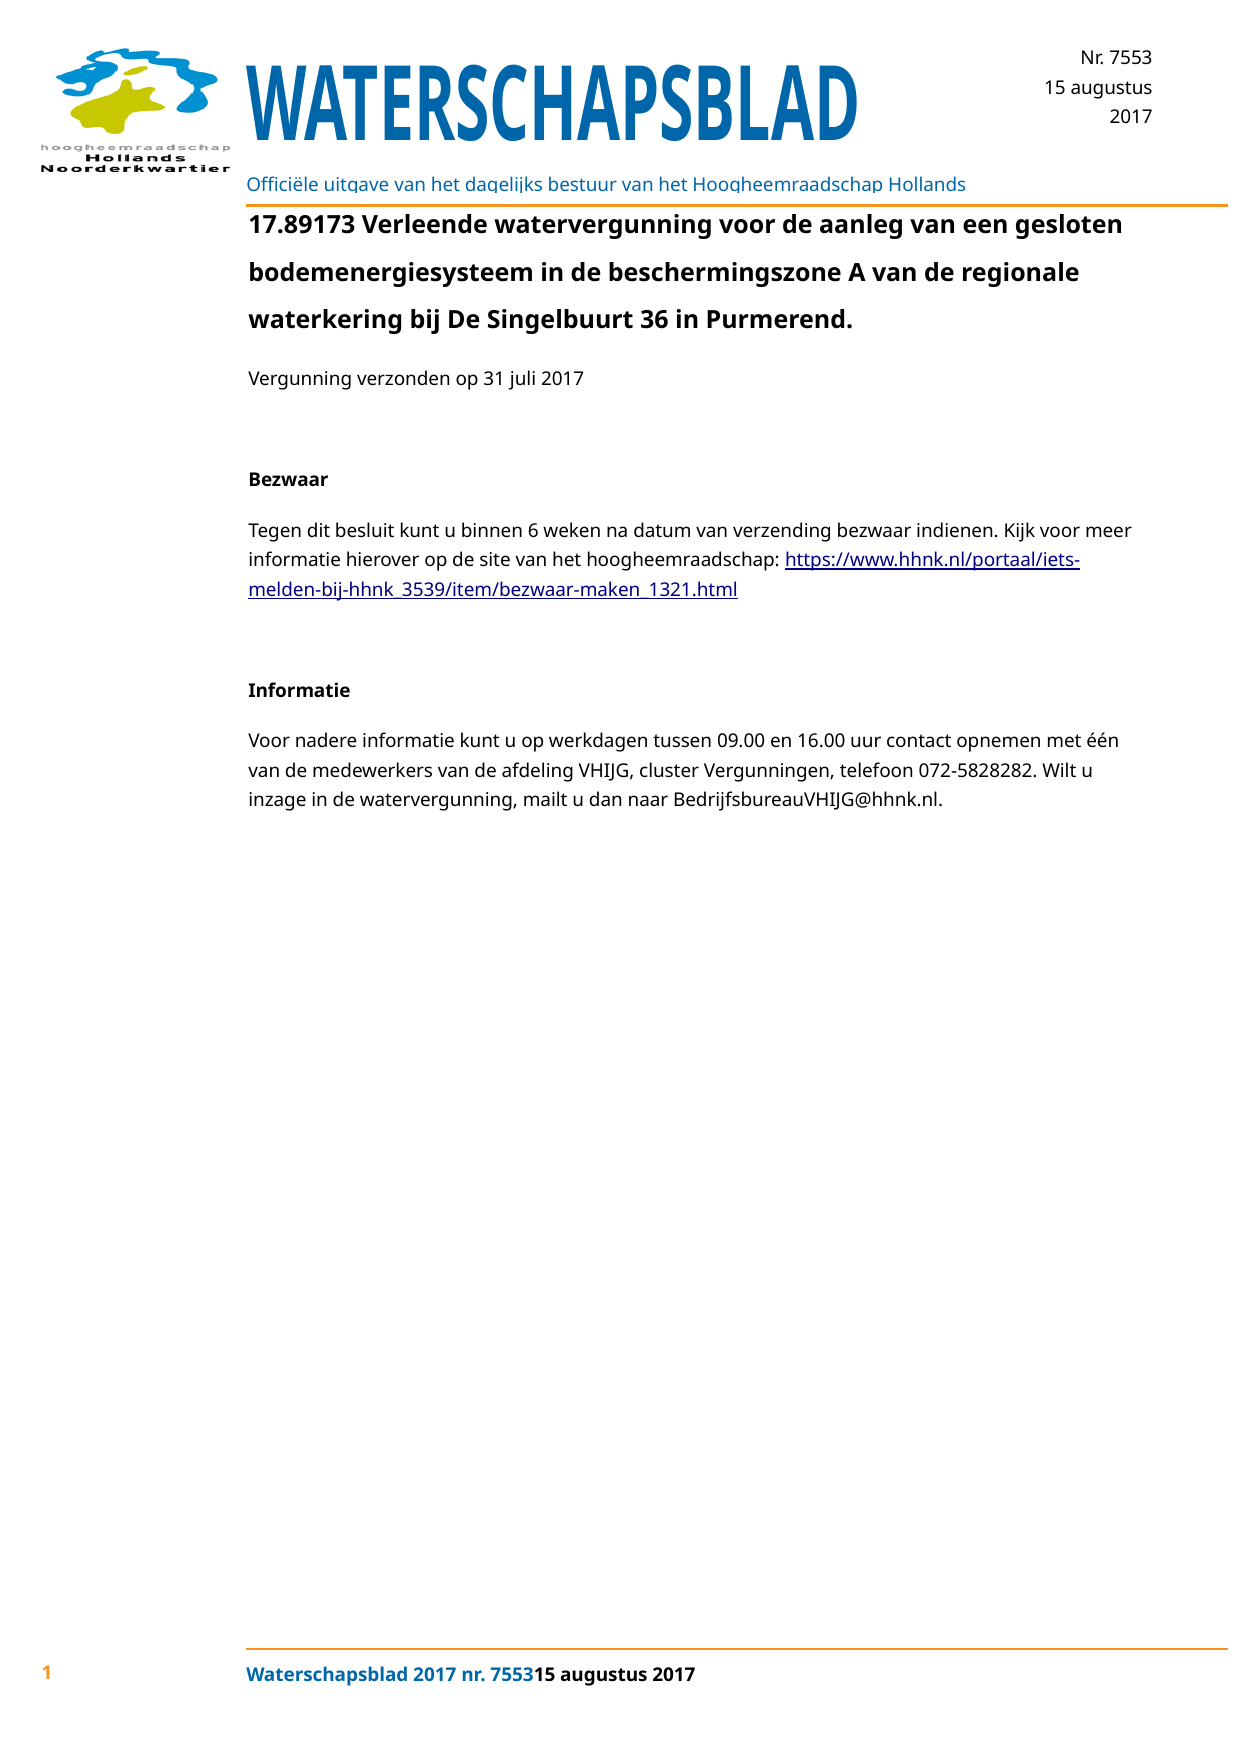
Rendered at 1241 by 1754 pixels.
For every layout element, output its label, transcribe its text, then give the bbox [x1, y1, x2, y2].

text Vergunning verzonden op 31 juli 2017 [248, 366, 1152, 391]
text Tegen dit besluit kunt u binnen 6 weken na datum van verzending bezwaar indienen. Kijk voor meer informatie hierover op de site van het hoogheemraadschap: https://www.hhnk.nl/portaal/iets-melden-bij-hhnk_3539/item/bezwaar-maken_1321.html [248, 517, 1152, 602]
text Bezwaar [248, 466, 1152, 492]
text Informatie [248, 677, 1152, 702]
picture [41, 47, 231, 172]
text Voor nadere informatie kunt u op werkdagen tussen 09.00 en 16.00 uur contact opnemen met één van de medewerkers van de afdeling VHIJG, cluster Vergunningen, telefoon 072-5828282. Wilt u inzage in de watervergunning, mailt u dan naar BedrijfsbureauVHIJG@hhnk.nl. [248, 727, 1152, 812]
text 17.89173 Verleende watervergunning voor de aanleg van een gesloten bodemenergiesysteem in de beschermingszone A van de regionale waterkering bij De Singelbuurt 36 in Purmerend. [248, 207, 1152, 336]
